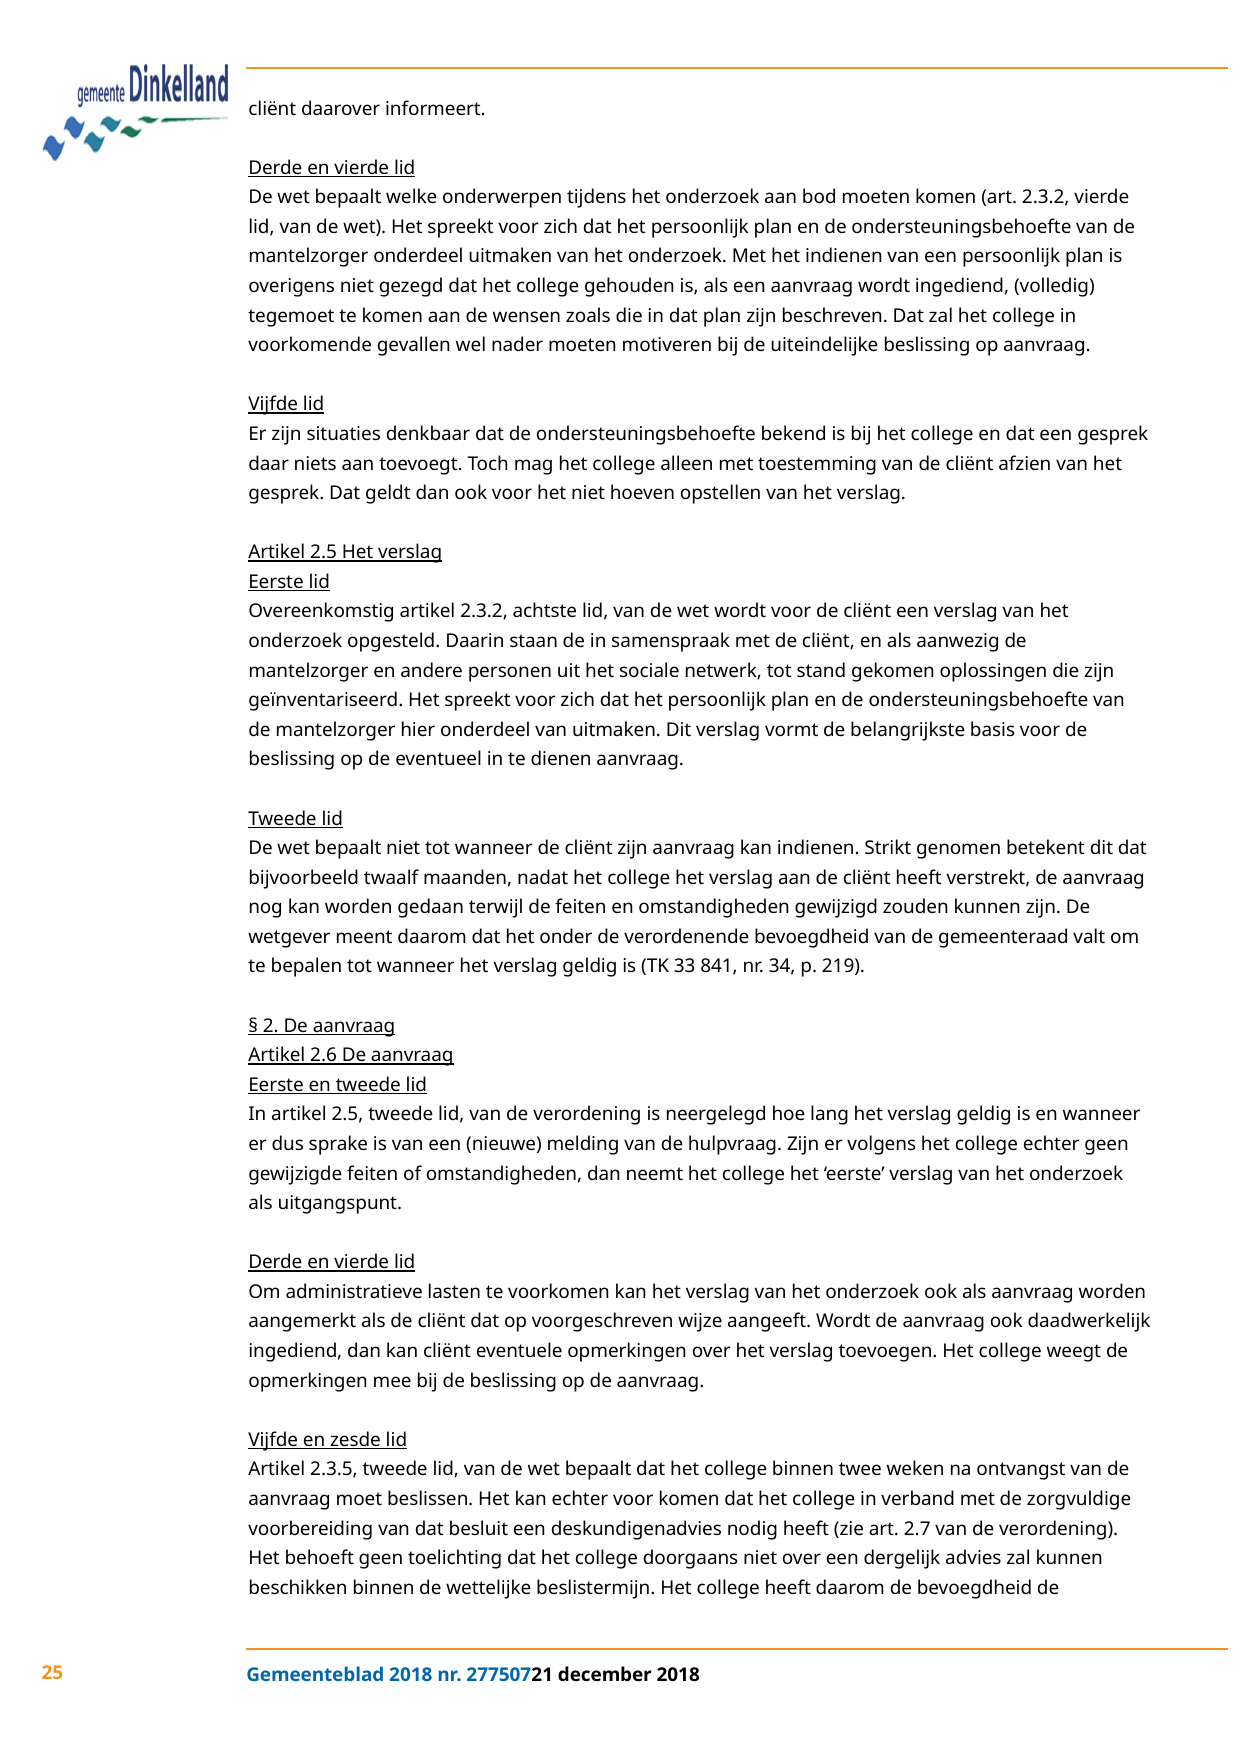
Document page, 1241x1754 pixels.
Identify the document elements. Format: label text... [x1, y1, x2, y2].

text Er zijn situaties denkbaar dat de ondersteuningsbehoefte bekend is bij het college en dat een gesprek daar niets aan toevoegt. Toch mag het college alleen met toestemming van de cliënt afzien van het gesprek. Dat geldt dan ook voor het niet hoeven opstellen van het verslag. [248, 420, 1152, 505]
text Vijfde lid [248, 391, 1152, 416]
text Artikel 2.3.5, tweede lid, van de wet bepaalt dat het college binnen twee weken na ontvangst van de aanvraag moet beslissen. Het kan echter voor komen dat het college in verband met de zorgvuldige voorbereiding van dat besluit een deskundigenadvies nodig heeft (zie art. 2.7 van de verordening). Het behoeft geen toelichting dat het college doorgaans niet over een dergelijk advies zal kunnen beschikken binnen de wettelijke beslistermijn. Het college heeft daarom de bevoegdheid de [248, 1456, 1152, 1600]
text Artikel 2.5 Het verslag [248, 538, 1152, 564]
text Eerste en tweede lid [248, 1071, 1152, 1097]
picture [41, 47, 231, 172]
text Derde en vierde lid [248, 1248, 1152, 1274]
text Derde en vierde lid [248, 154, 1152, 180]
text Vijfde en zesde lid [248, 1426, 1152, 1452]
text De wet bepaalt niet tot wanneer de cliënt zijn aanvraag kan indienen. Strikt genomen betekent dit dat bijvoorbeeld twaalf maanden, nadat het college het verslag aan de cliënt heeft verstrekt, de aanvraag nog kan worden gedaan terwijl de feiten en omstandigheden gewijzigd zouden kunnen zijn. De wetgever meent daarom dat het onder de verordenende bevoegdheid van de gemeenteraad valt om te bepalen tot wanneer het verslag geldig is (TK 33 841, nr. 34, p. 219). [248, 834, 1152, 978]
text In artikel 2.5, tweede lid, van de verordening is neergelegd hoe lang het verslag geldig is en wanneer er dus sprake is van een (nieuwe) melding van de hulpvraag. Zijn er volgens het college echter geen gewijzigde feiten of omstandigheden, dan neemt het college het ‘eerste’ verslag van het onderzoek als uitgangspunt. [248, 1101, 1152, 1215]
text Artikel 2.6 De aanvraag [248, 1041, 1152, 1067]
text Eerste lid [248, 568, 1152, 594]
text Tweede lid [248, 805, 1152, 831]
text cliënt daarover informeert. [248, 95, 1152, 121]
text Om administratieve lasten te voorkomen kan het verslag van het onderzoek ook als aanvraag worden aangemerkt als de cliënt dat op voorgeschreven wijze aangeeft. Wordt de aanvraag ook daadwerkelijk ingediend, dan kan cliënt eventuele opmerkingen over het verslag toevoegen. Het college weegt de opmerkingen mee bij de beslissing op de aanvraag. [248, 1278, 1152, 1393]
text Overeenkomstig artikel 2.3.2, achtste lid, van de wet wordt voor de cliënt een verslag van het onderzoek opgesteld. Daarin staan de in samenspraak met de cliënt, en als aanwezig de mantelzorger en andere personen uit het sociale netwerk, tot stand gekomen oplossingen die zijn geïnventariseerd. Het spreekt voor zich dat het persoonlijk plan en de ondersteuningsbehoefte van de mantelzorger hier onderdeel van uitmaken. Dit verslag vormt de belangrijkste basis voor de beslissing op de eventueel in te dienen aanvraag. [248, 598, 1152, 771]
text De wet bepaalt welke onderwerpen tijdens het onderzoek aan bod moeten komen (art. 2.3.2, vierde lid, van de wet). Het spreekt voor zich dat het persoonlijk plan en de ondersteuningsbehoefte van de mantelzorger onderdeel uitmaken van het onderzoek. Met het indienen van een persoonlijk plan is overigens niet gezegd dat het college gehouden is, als een aanvraag wordt ingediend, (volledig) tegemoet te komen aan de wensen zoals die in dat plan zijn beschreven. Dat zal het college in voorkomende gevallen wel nader moeten motiveren bij de uiteindelijke beslissing op aanvraag. [248, 183, 1152, 357]
text § 2. De aanvraag [248, 1012, 1152, 1038]
